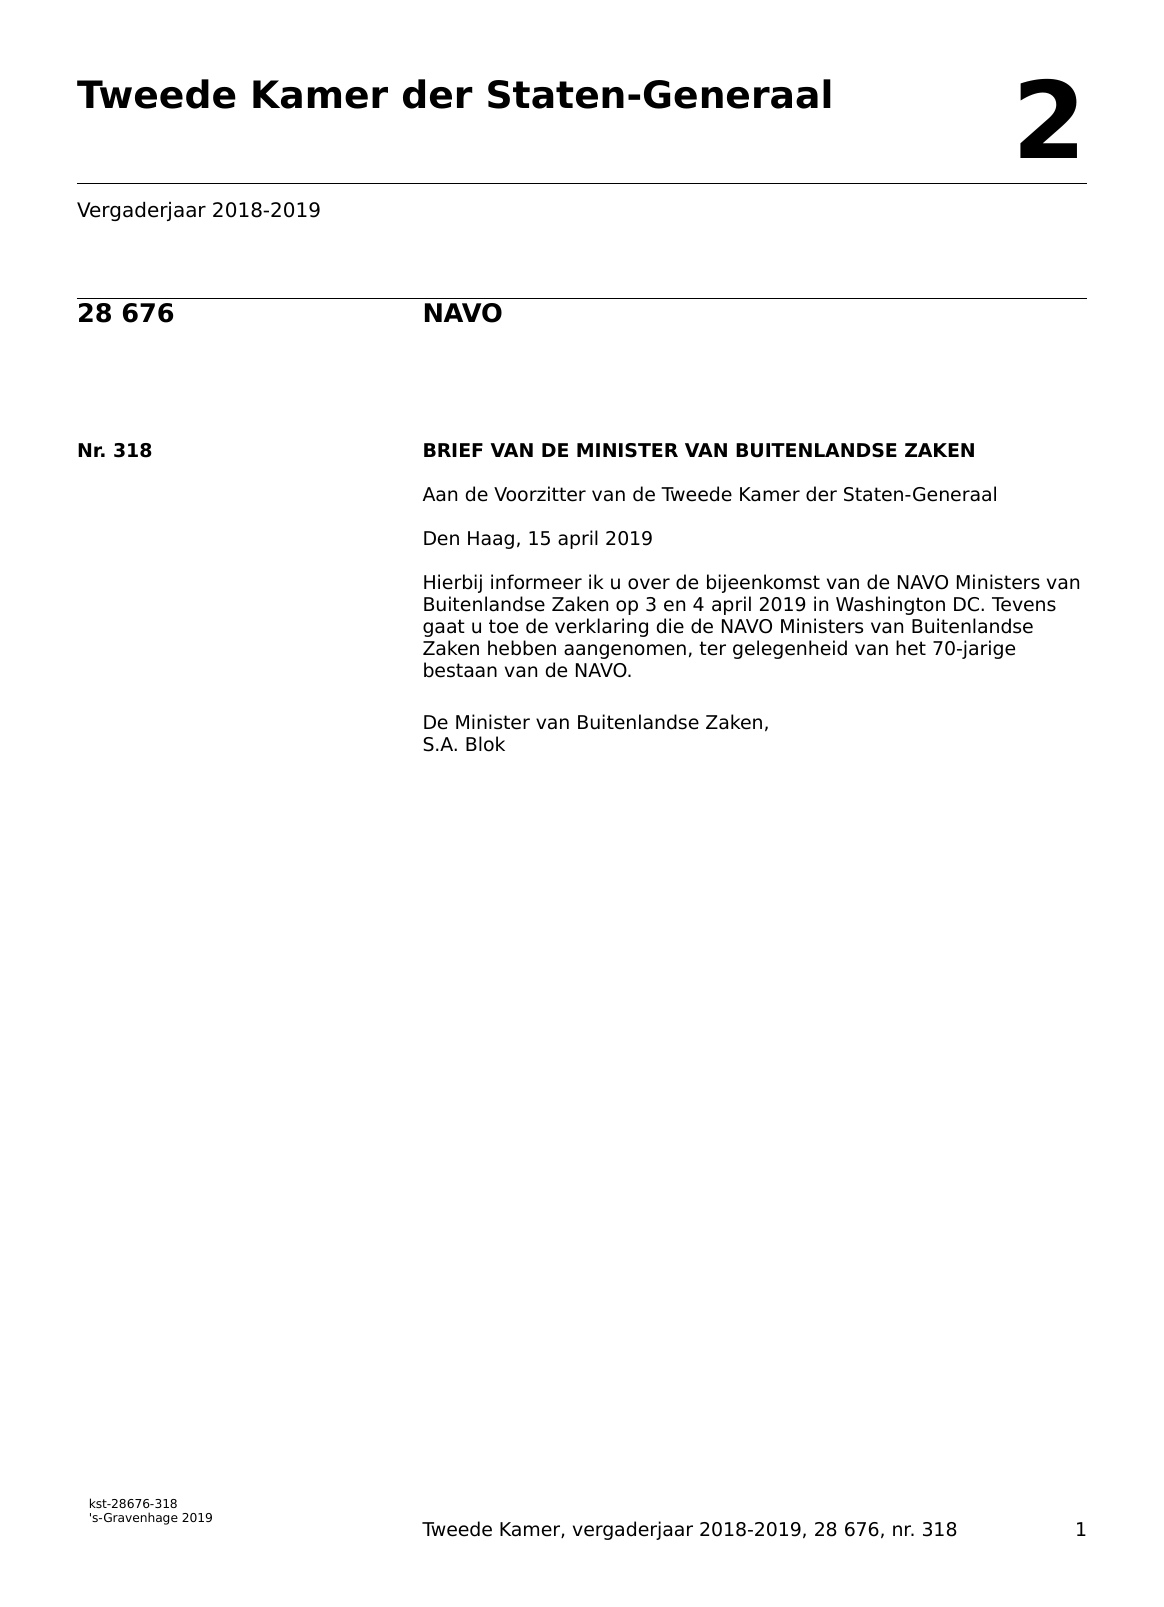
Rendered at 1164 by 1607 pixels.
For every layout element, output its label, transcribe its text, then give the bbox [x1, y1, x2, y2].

table_header Tweede Kamer der Staten-Generaal [77, 59, 886, 183]
table_cell Vergaderjaar 2018-2019 [77, 184, 1087, 298]
text 's-Gravenhage 2019 [88, 1511, 323, 1525]
text Den Haag, 15 april 2019 [422, 528, 1087, 550]
table_header 2 [886, 59, 1087, 183]
subtitle 28 676 NAVO [77, 299, 1087, 329]
text Hierbij informeer ik u over de bijeenkomst van de NAVO Ministers van Buitenlandse Zaken op 3 en 4 april 2019 in Washington DC. Tevens gaat u toe de verklaring die de NAVO Ministers van Buitenlandse Zaken hebben aangenomen, ter gelegenheid van het 70-jarige bestaan van de NAVO. [422, 572, 1087, 682]
text Aan de Voorzitter van de Tweede Kamer der Staten-Generaal [422, 484, 1087, 506]
text De Minister van Buitenlandse Zaken, S.A. Blok [422, 712, 1087, 756]
subtitle Nr. 318 BRIEF VAN DE MINISTER VAN BUITENLANDSE ZAKEN [77, 440, 1087, 462]
text kst-28676-318 [88, 1497, 323, 1511]
